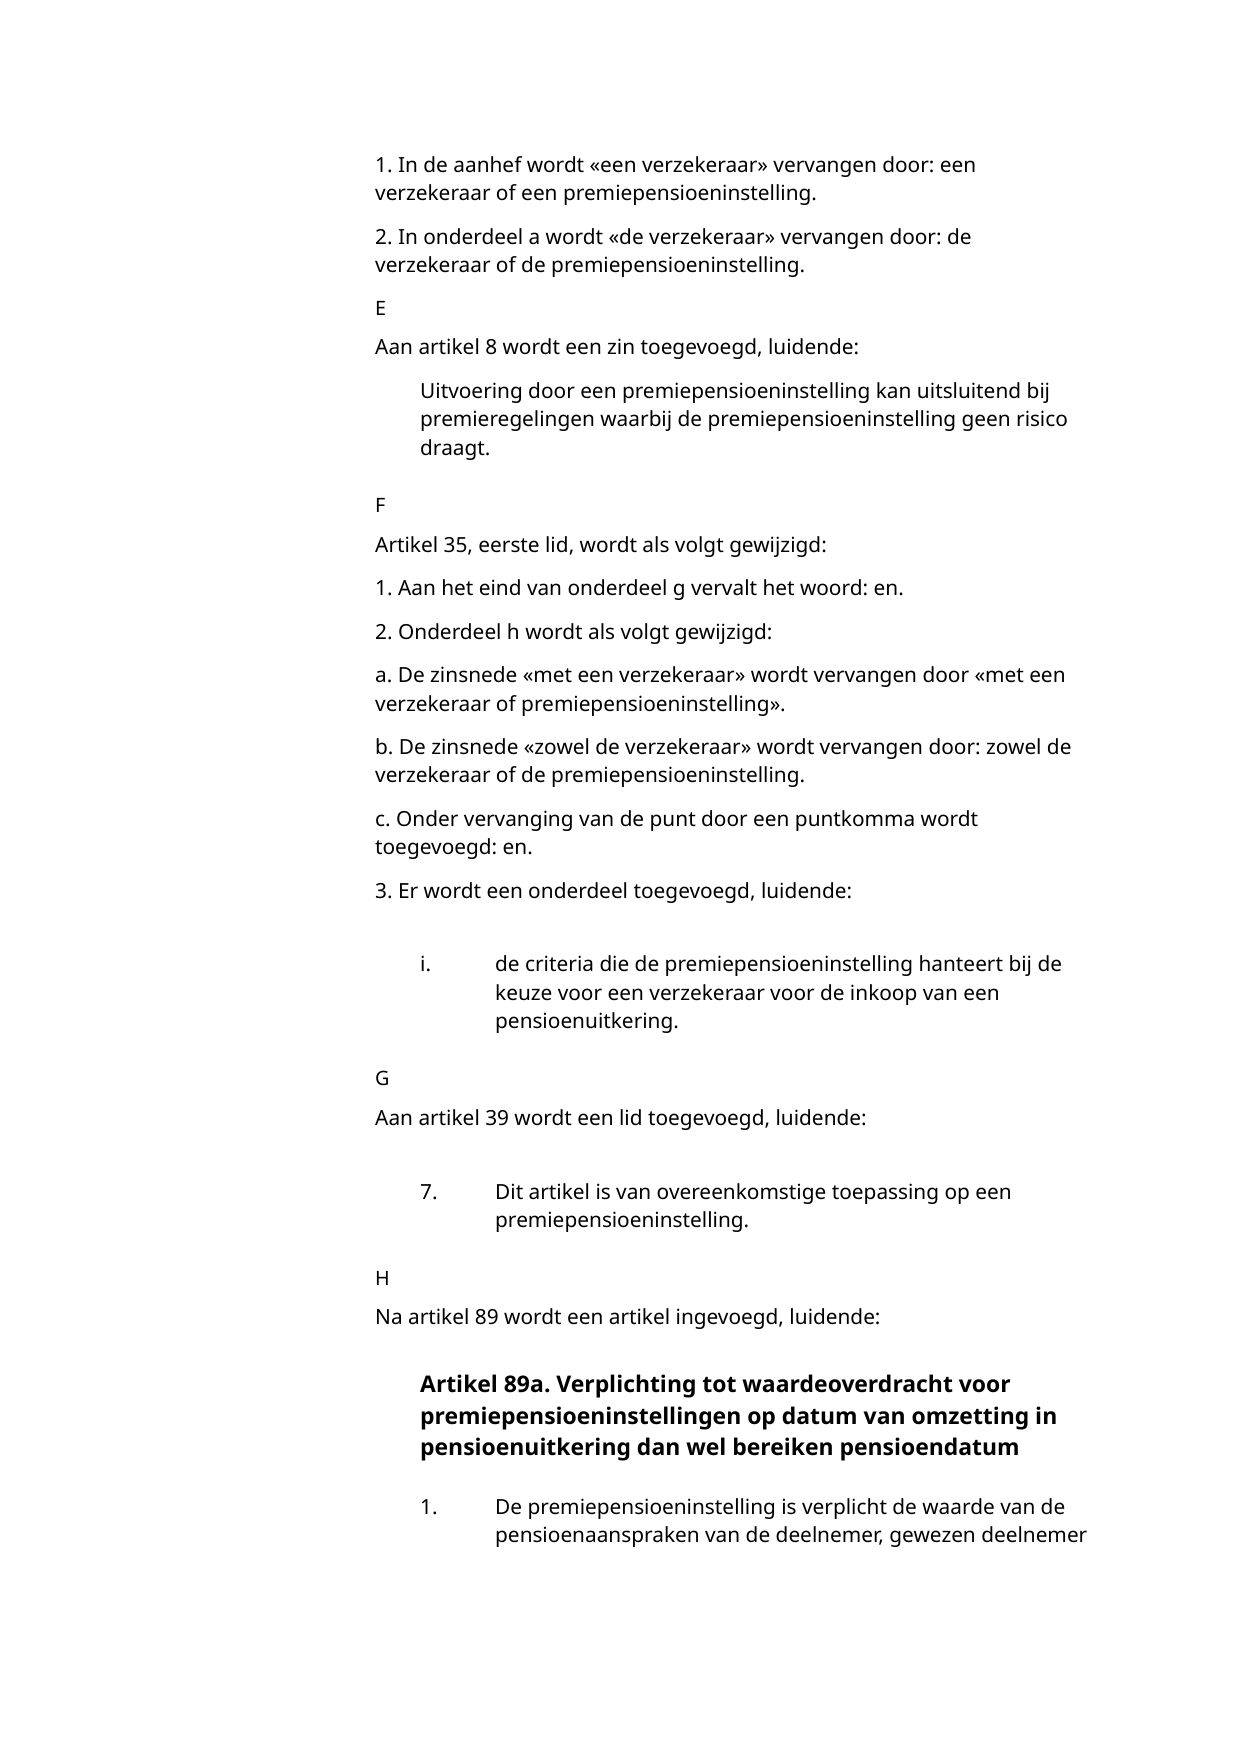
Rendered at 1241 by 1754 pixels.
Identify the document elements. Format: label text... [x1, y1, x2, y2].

text Aan artikel 39 wordt een lid toegevoegd, luidende: [375, 1103, 1090, 1132]
text F [375, 491, 1090, 518]
text Artikel 35, eerste lid, wordt als volgt gewijzigd: [375, 530, 1090, 558]
text 2. Onderdeel h wordt als volgt gewijzigd: [375, 617, 1090, 645]
list Dit artikel is van overeenkomstige toepassing op een premiepensioeninstelling. [420, 1177, 1090, 1234]
text 3. Er wordt een onderdeel toegevoegd, luidende: [375, 876, 1090, 904]
text G [375, 1065, 1090, 1092]
list de criteria die de premiepensioeninstelling hanteert bij de keuze voor een verzekeraar voor de inkoop van een pensioenuitkering. [420, 949, 1090, 1035]
text c. Onder vervanging van de punt door een puntkomma wordt toegevoegd: en. [375, 804, 1090, 861]
text E [375, 294, 1090, 321]
text a. De zinsnede «met een verzekeraar» wordt vervangen door «met een verzekeraar of premiepensioeninstelling». [375, 660, 1090, 717]
text 2. In onderdeel a wordt «de verzekeraar» vervangen door: de verzekeraar of de premiepensioeninstelling. [375, 222, 1090, 279]
text Na artikel 89 wordt een artikel ingevoegd, luidende: [375, 1302, 1090, 1331]
text Aan artikel 8 wordt een zin toegevoegd, luidende: [375, 332, 1090, 361]
text 1. In de aanhef wordt «een verzekeraar» vervangen door: een verzekeraar of een premiepensioeninstelling. [375, 150, 1090, 207]
text 1. Aan het eind van onderdeel g vervalt het woord: en. [375, 573, 1090, 602]
text H [375, 1264, 1090, 1291]
subtitle Artikel 89a. Verplichting tot waardeoverdracht voor premiepensioeninstellingen op datum van omzetting in pensioenuitkering dan wel bereiken pensioendatum [420, 1368, 1090, 1462]
text b. De zinsnede «zowel de verzekeraar» wordt vervangen door: zowel de verzekeraar of de premiepensioeninstelling. [375, 732, 1090, 789]
list De premiepensioeninstelling is verplicht de waarde van de pensioenaanspraken van de deelnemer, gewezen deelnemer [420, 1492, 1090, 1549]
text Uitvoering door een premiepensioeninstelling kan uitsluitend bij premieregelingen waarbij de premiepensioeninstelling geen risico draagt. [420, 376, 1090, 461]
